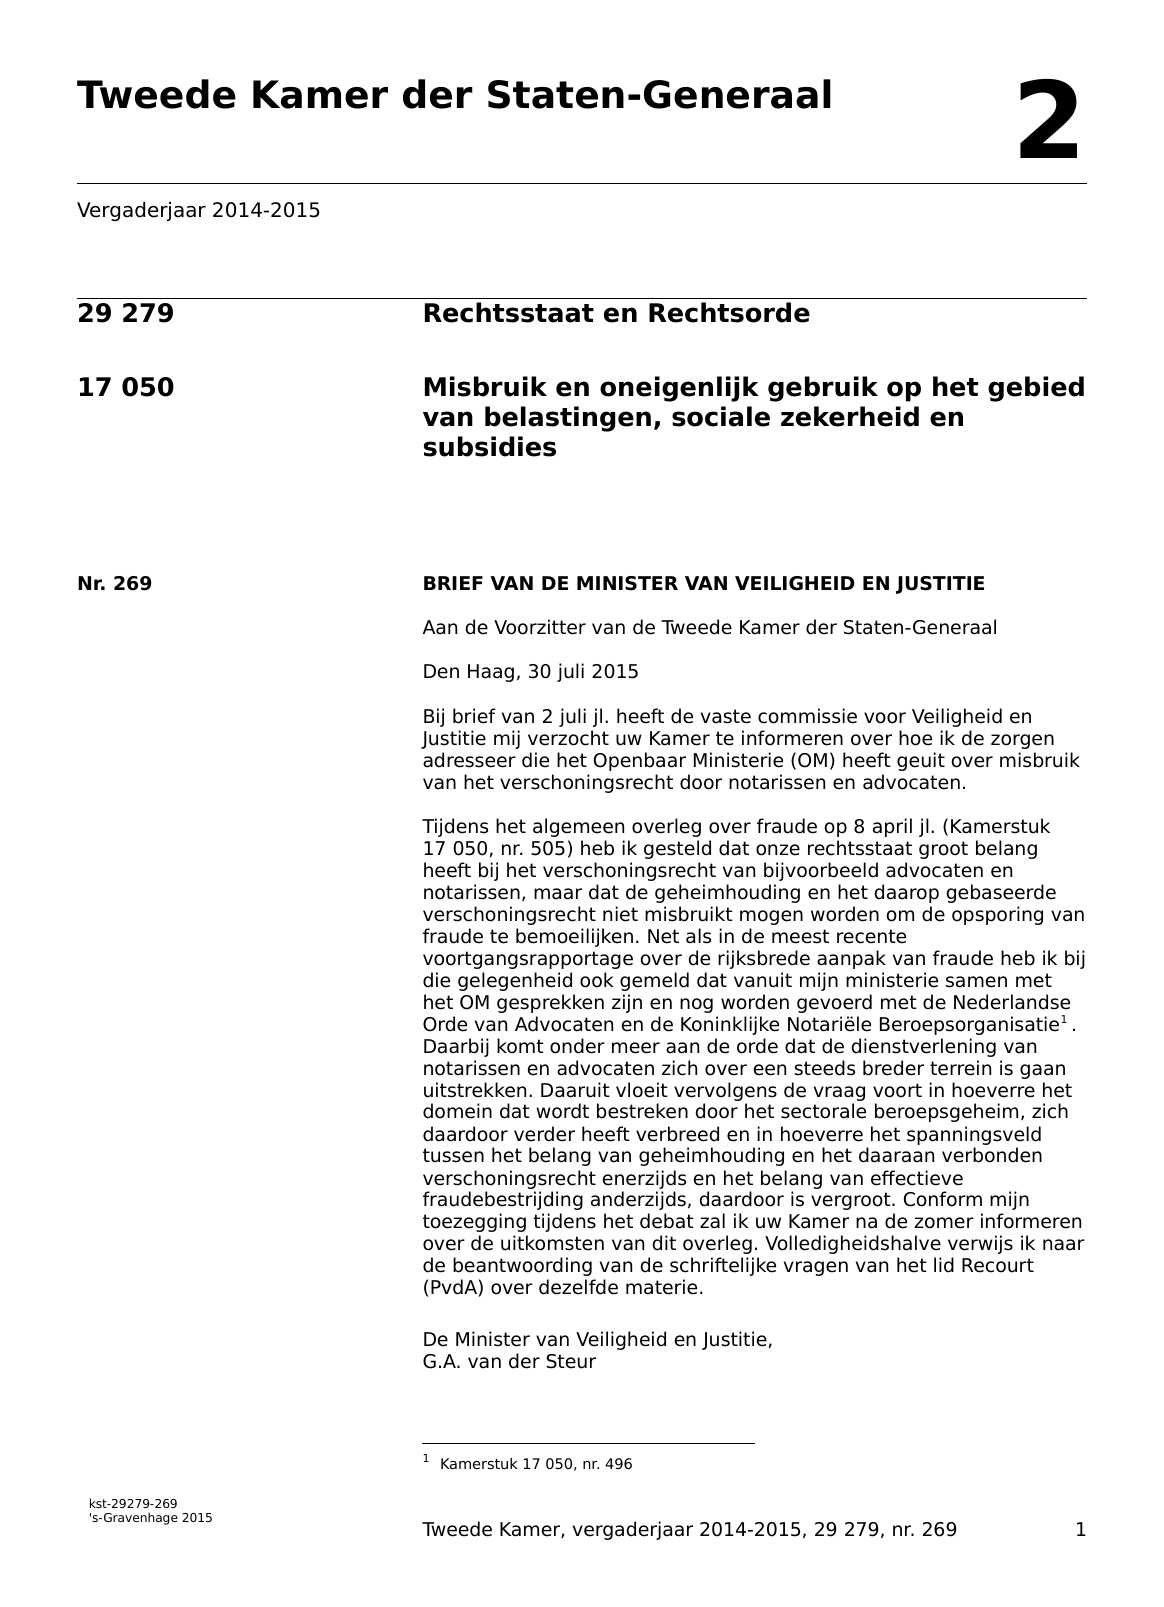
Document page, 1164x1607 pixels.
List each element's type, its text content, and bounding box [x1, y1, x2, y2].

table_header 2 [886, 59, 1087, 183]
text Bij brief van 2 juli jl. heeft de vaste commissie voor Veiligheid en Justitie mij verzocht uw Kamer te informeren over hoe ik de zorgen adresseer die het Openbaar Ministerie (OM) heeft geuit over misbruik van het verschoningsrecht door notarissen en advocaten. [422, 706, 1087, 793]
text 's-Gravenhage 2015 [88, 1511, 323, 1525]
text De Minister van Veiligheid en Justitie, G.A. van der Steur [422, 1329, 1087, 1373]
text Aan de Voorzitter van de Tweede Kamer der Staten-Generaal [422, 617, 1087, 639]
table_header Tweede Kamer der Staten-Generaal [77, 59, 886, 183]
subtitle 29 279 Rechtsstaat en Rechtsorde [77, 299, 1087, 329]
text Tijdens het algemeen overleg over fraude op 8 april jl. (Kamerstuk 17 050, nr. 505) heb ik gesteld dat onze rechtsstaat groot belang heeft bij het verschoningsrecht van bijvoorbeeld advocaten en notarissen, maar dat de geheimhouding en het daarop gebaseerde verschoningsrecht niet misbruikt mogen worden om de opsporing van fraude te bemoeilijken. Net als in de meest recente voortgangsrapportage over de rijksbrede aanpak van fraude heb ik bij die gelegenheid ook gemeld dat vanuit mijn ministerie samen met het OM gesprekken zijn en nog worden gevoerd met de Nederlandse Orde van Advocaten en de Koninklijke Notariële Beroepsorganisatie. Daarbij komt onder meer aan de orde dat de dienstverlening van notarissen en advocaten zich over een steeds breder terrein is gaan uitstrekken. Daaruit vloeit vervolgens de vraag voort in hoeverre het domein dat wordt bestreken door het sectorale beroepsgeheim, zich daardoor verder heeft verbreed en in hoeverre het spanningsveld tussen het belang van geheimhouding en het daaraan verbonden verschoningsrecht enerzijds en het belang van effectieve fraudebestrijding anderzijds, daardoor is vergroot. Conform mijn toezegging tijdens het debat zal ik uw Kamer na de zomer informeren over de uitkomsten van dit overleg. Volledigheidshalve verwijs ik naar de beantwoording van de schriftelijke vragen van het lid Recourt (PvdA) over dezelfde materie. [422, 816, 1087, 1299]
subtitle Nr. 269 BRIEF VAN DE MINISTER VAN VEILIGHEID EN JUSTITIE [77, 573, 1087, 595]
text kst-29279-269 [88, 1497, 323, 1511]
text Den Haag, 30 juli 2015 [422, 661, 1087, 683]
table_cell Vergaderjaar 2014-2015 [77, 184, 1087, 298]
text Kamerstuk 17 050, nr. 496 [422, 1452, 1087, 1474]
subtitle 17 050 Misbruik en oneigenlijk gebruik op het gebied van belastingen, sociale zekerheid en subsidies [77, 373, 1087, 462]
